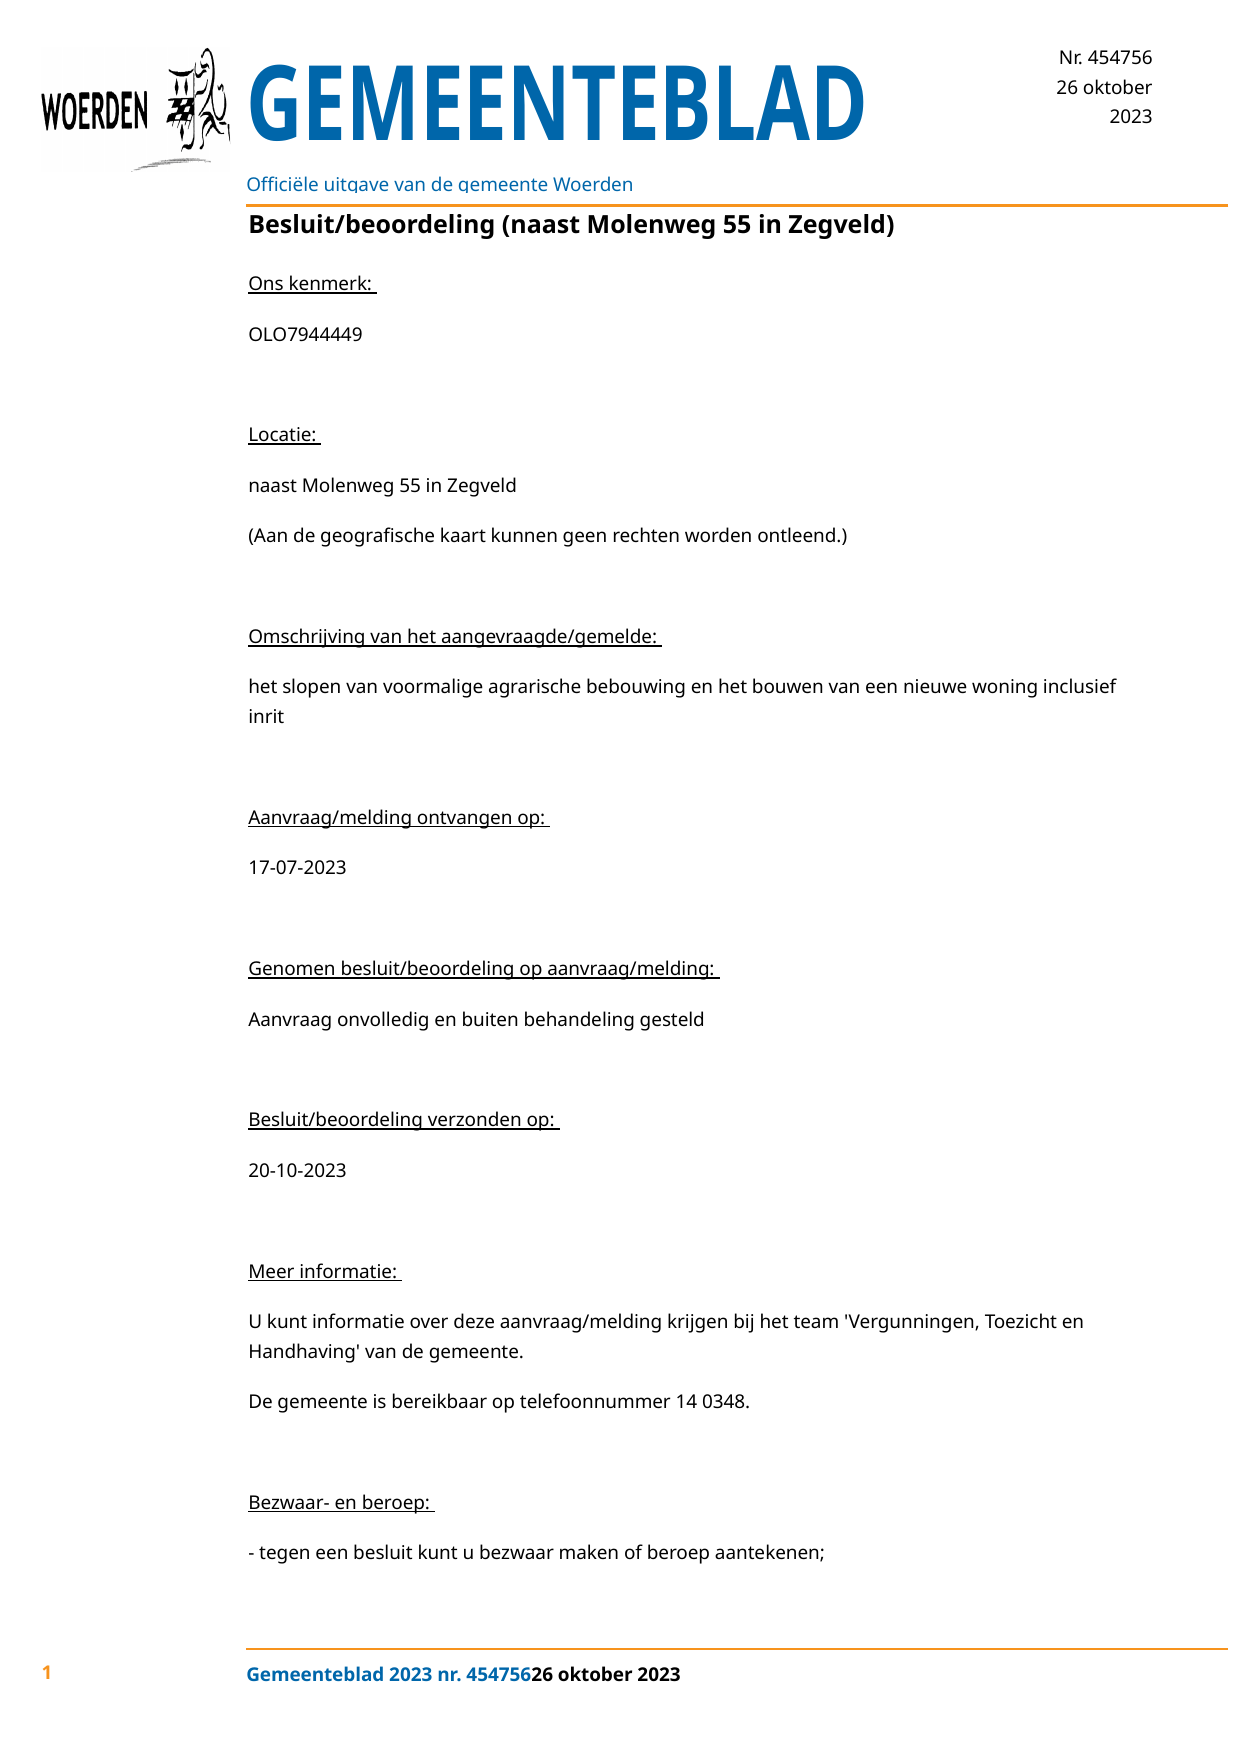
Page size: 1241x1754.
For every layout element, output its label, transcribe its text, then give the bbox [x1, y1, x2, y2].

text Besluit/beoordeling (naast Molenweg 55 in Zegveld) [248, 207, 1152, 241]
text (Aan de geografische kaart kunnen geen rechten worden ontleend.) [248, 522, 1152, 548]
text Aanvraag/melding ontvangen op: [248, 804, 1152, 830]
text OLO7944449 [248, 321, 1152, 346]
text 17-07-2023 [248, 854, 1152, 880]
text Meer informatie: [248, 1258, 1152, 1283]
text Locatie: [248, 422, 1152, 447]
picture [41, 47, 231, 172]
text naast Molenweg 55 in Zegveld [248, 472, 1152, 498]
text het slopen van voormalige agrarische bebouwing en het bouwen van een nieuwe woning inclusief inrit [248, 674, 1152, 729]
text - tegen een besluit kunt u bezwaar maken of beroep aantekenen; [248, 1539, 1152, 1565]
text U kunt informatie over deze aanvraag/melding krijgen bij het team 'Vergunningen, Toezicht en Handhaving' van de gemeente. [248, 1308, 1152, 1363]
text Genomen besluit/beoordeling op aanvraag/melding: [248, 955, 1152, 981]
text De gemeente is bereikbaar op telefoonnummer 14 0348. [248, 1388, 1152, 1414]
text Ons kenmerk: [248, 270, 1152, 296]
text Bezwaar- en beroep: [248, 1489, 1152, 1515]
text Besluit/beoordeling verzonden op: [248, 1107, 1152, 1132]
text 20-10-2023 [248, 1157, 1152, 1183]
text Aanvraag onvolledig en buiten behandeling gesteld [248, 1006, 1152, 1031]
text Omschrijving van het aangevraagde/gemelde: [248, 623, 1152, 649]
